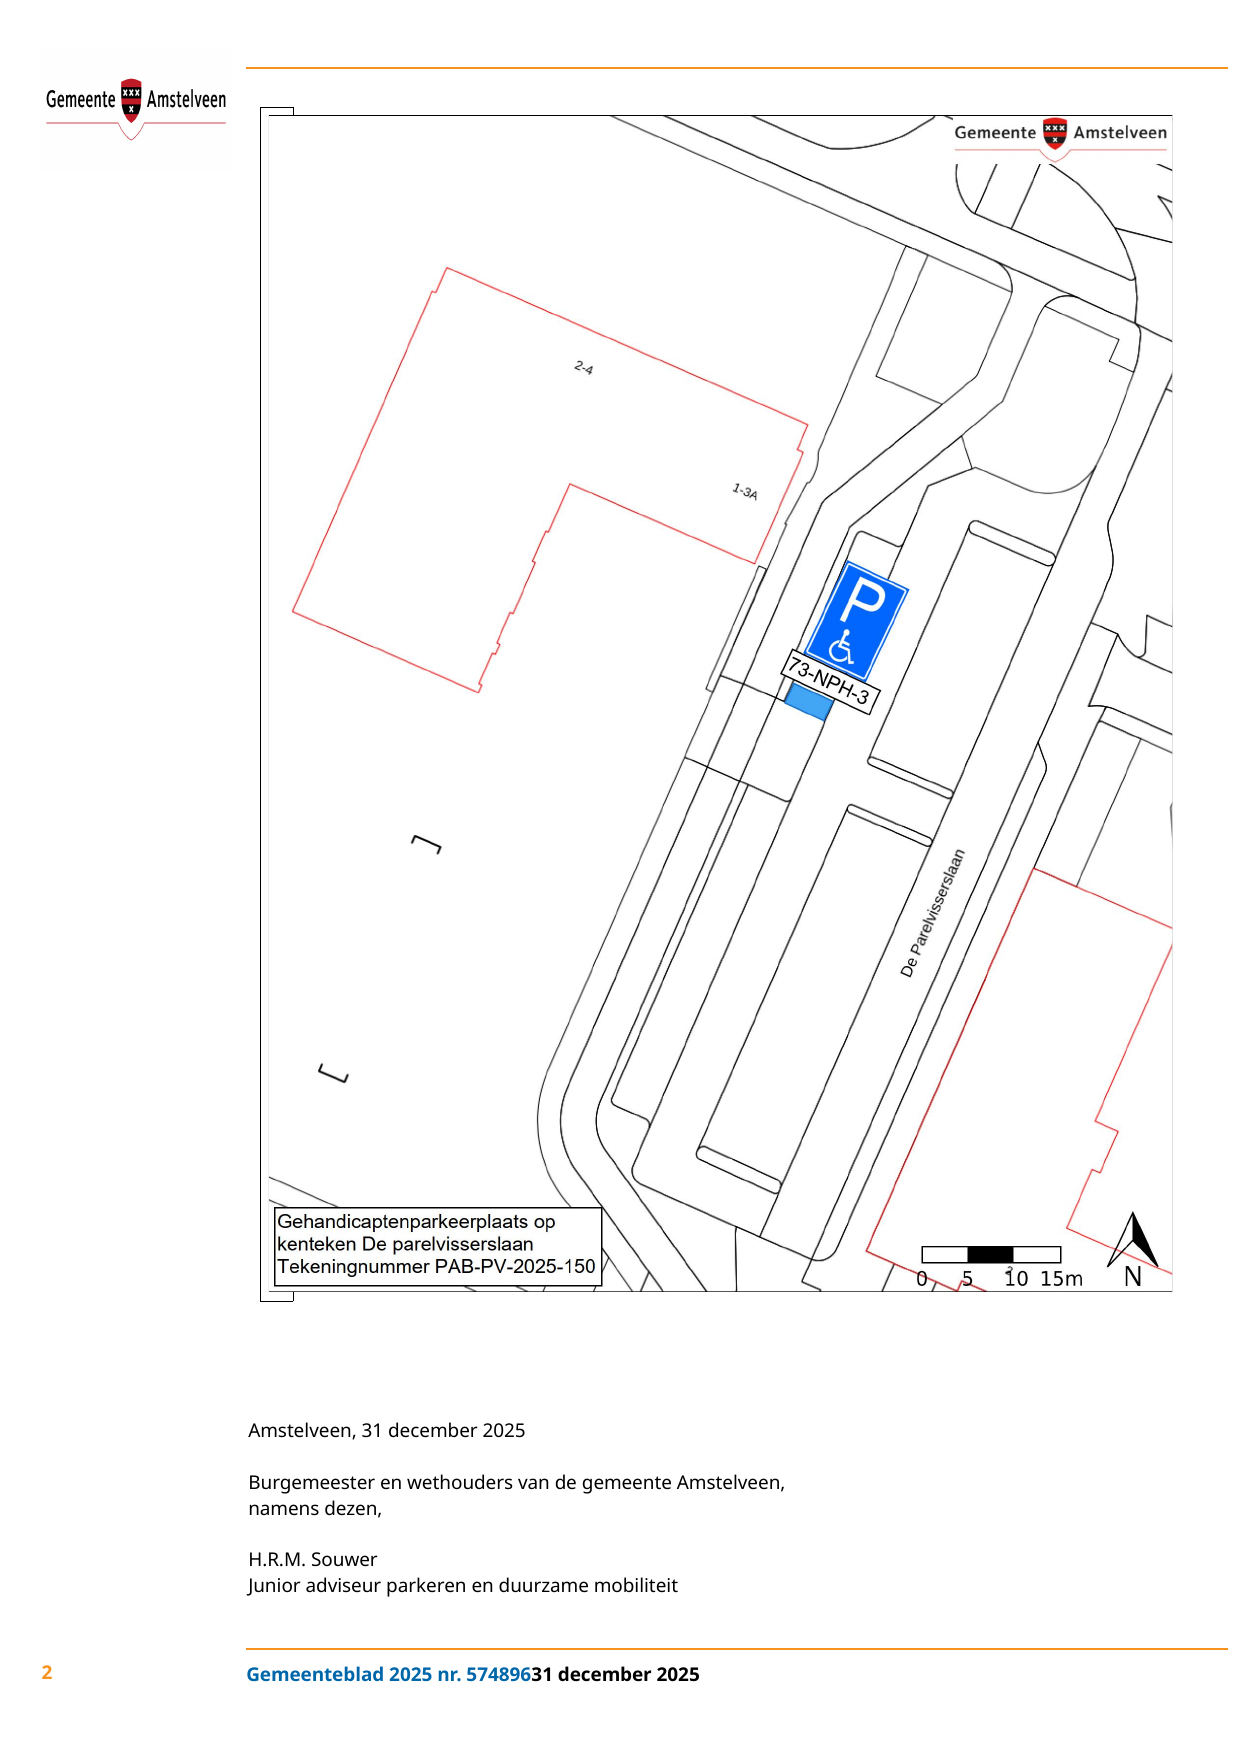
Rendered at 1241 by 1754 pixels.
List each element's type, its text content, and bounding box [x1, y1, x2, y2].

picture [41, 47, 231, 172]
picture [268, 115, 1173, 1292]
text Amstelveen, 31 december 2025 [248, 1418, 1152, 1443]
text namens dezen, [248, 1495, 1152, 1521]
text H.R.M. Souwer [248, 1546, 1152, 1572]
text Burgemeester en wethouders van de gemeente Amstelveen, [248, 1469, 1152, 1495]
text Junior adviseur parkeren en duurzame mobiliteit [248, 1572, 1152, 1598]
